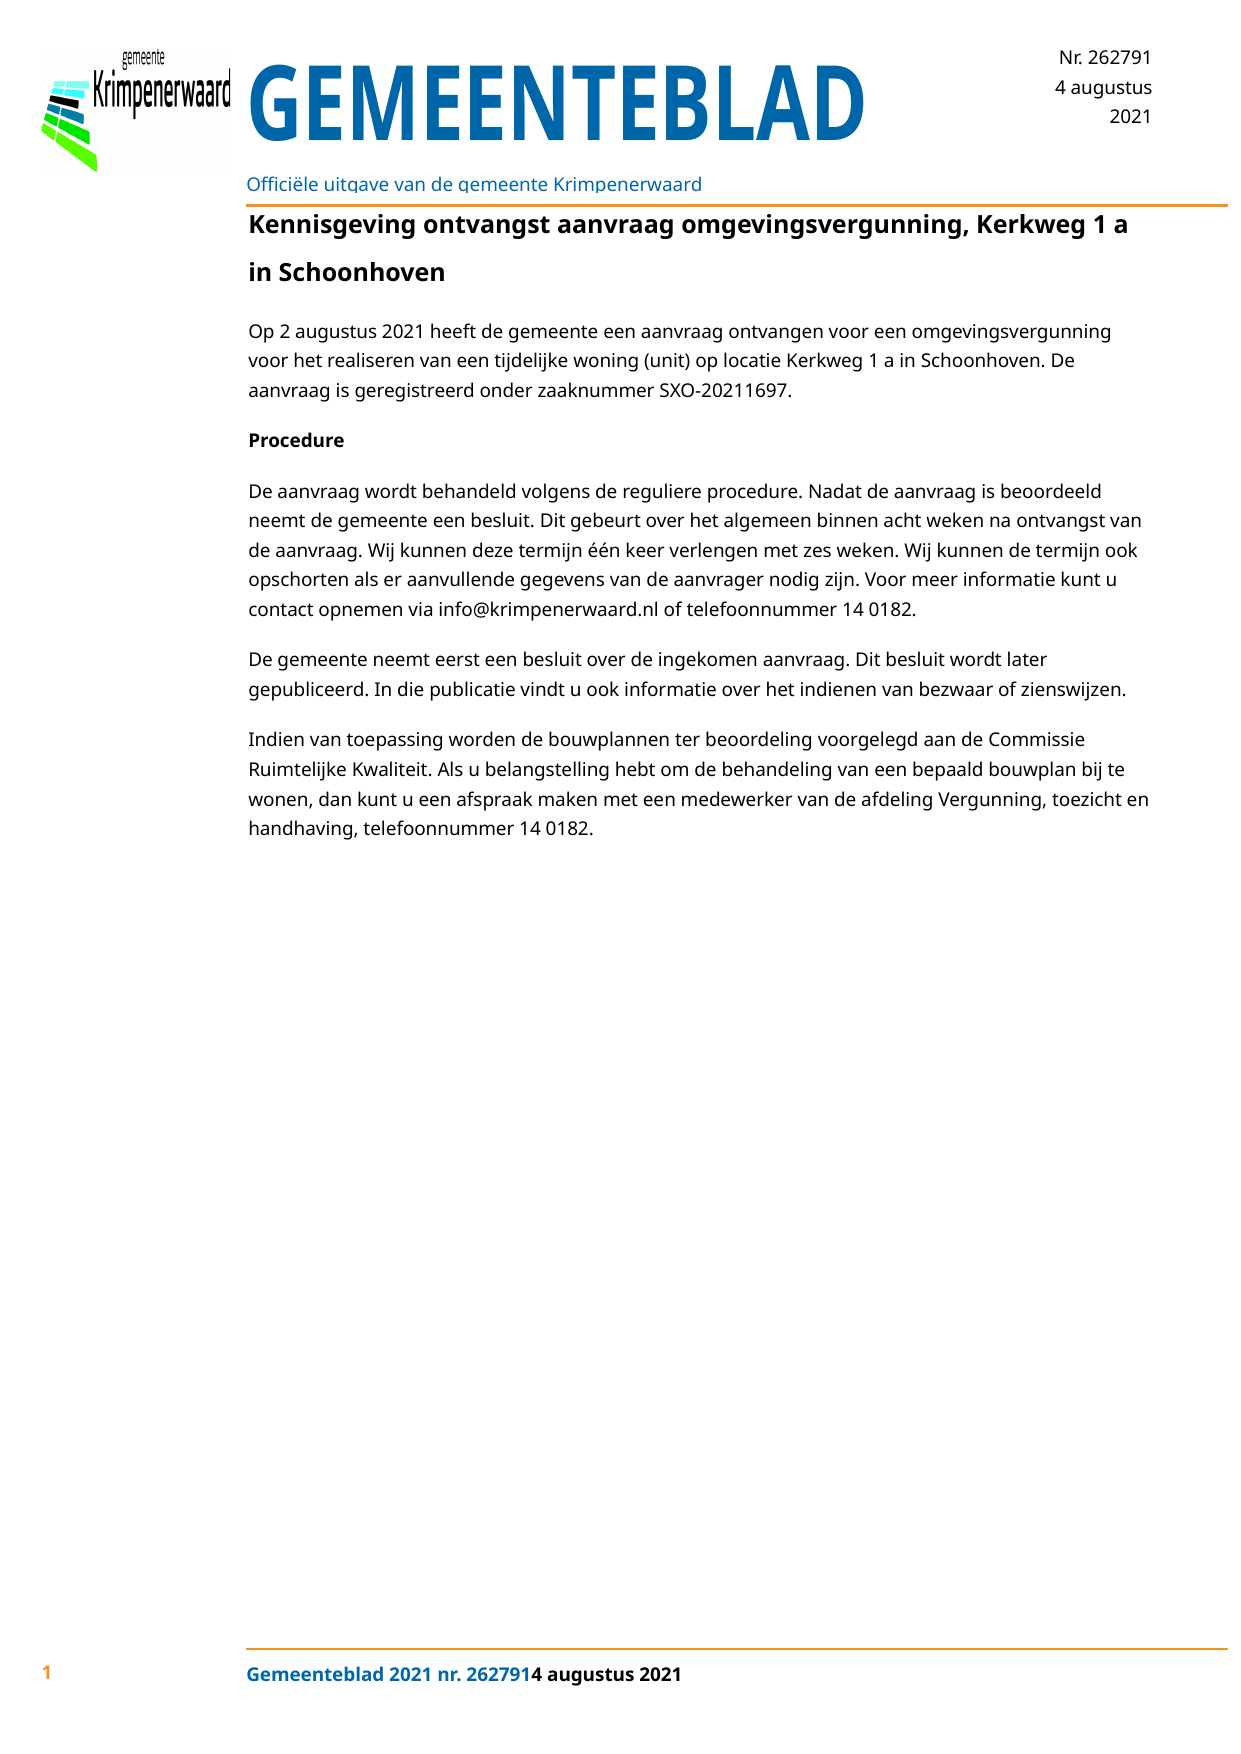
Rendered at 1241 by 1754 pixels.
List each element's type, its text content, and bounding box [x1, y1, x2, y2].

text De aanvraag wordt behandeld volgens de reguliere procedure. Nadat de aanvraag is beoordeeld neemt de gemeente een besluit. Dit gebeurt over het algemeen binnen acht weken na ontvangst van de aanvraag. Wij kunnen deze termijn één keer verlengen met zes weken. Wij kunnen de termijn ook opschorten als er aanvullende gegevens van de aanvrager nodig zijn. Voor meer informatie kunt u contact opnemen via info@krimpenerwaard.nl of telefoonnummer 14 0182. [248, 478, 1152, 622]
text Indien van toepassing worden de bouwplannen ter beoordeling voorgelegd aan de Commissie Ruimtelijke Kwaliteit. Als u belangstelling hebt om de behandeling van een bepaald bouwplan bij te wonen, dan kunt u een afspraak maken met een medewerker van de afdeling Vergunning, toezicht en handhaving, telefoonnummer 14 0182. [248, 727, 1152, 841]
picture [41, 47, 231, 172]
text Procedure [248, 427, 1152, 453]
text De gemeente neemt eerst een besluit over de ingekomen aanvraag. Dit besluit wordt later gepubliceerd. In die publicatie vindt u ook informatie over het indienen van bezwaar of zienswijzen. [248, 647, 1152, 702]
text Kennisgeving ontvangst aanvraag omgevingsvergunning, Kerkweg 1 a in Schoonhoven [248, 207, 1152, 288]
text Op 2 augustus 2021 heeft de gemeente een aanvraag ontvangen voor een omgevingsvergunning voor het realiseren van een tijdelijke woning (unit) op locatie Kerkweg 1 a in Schoonhoven. De aanvraag is geregistreerd onder zaaknummer SXO-20211697. [248, 318, 1152, 403]
